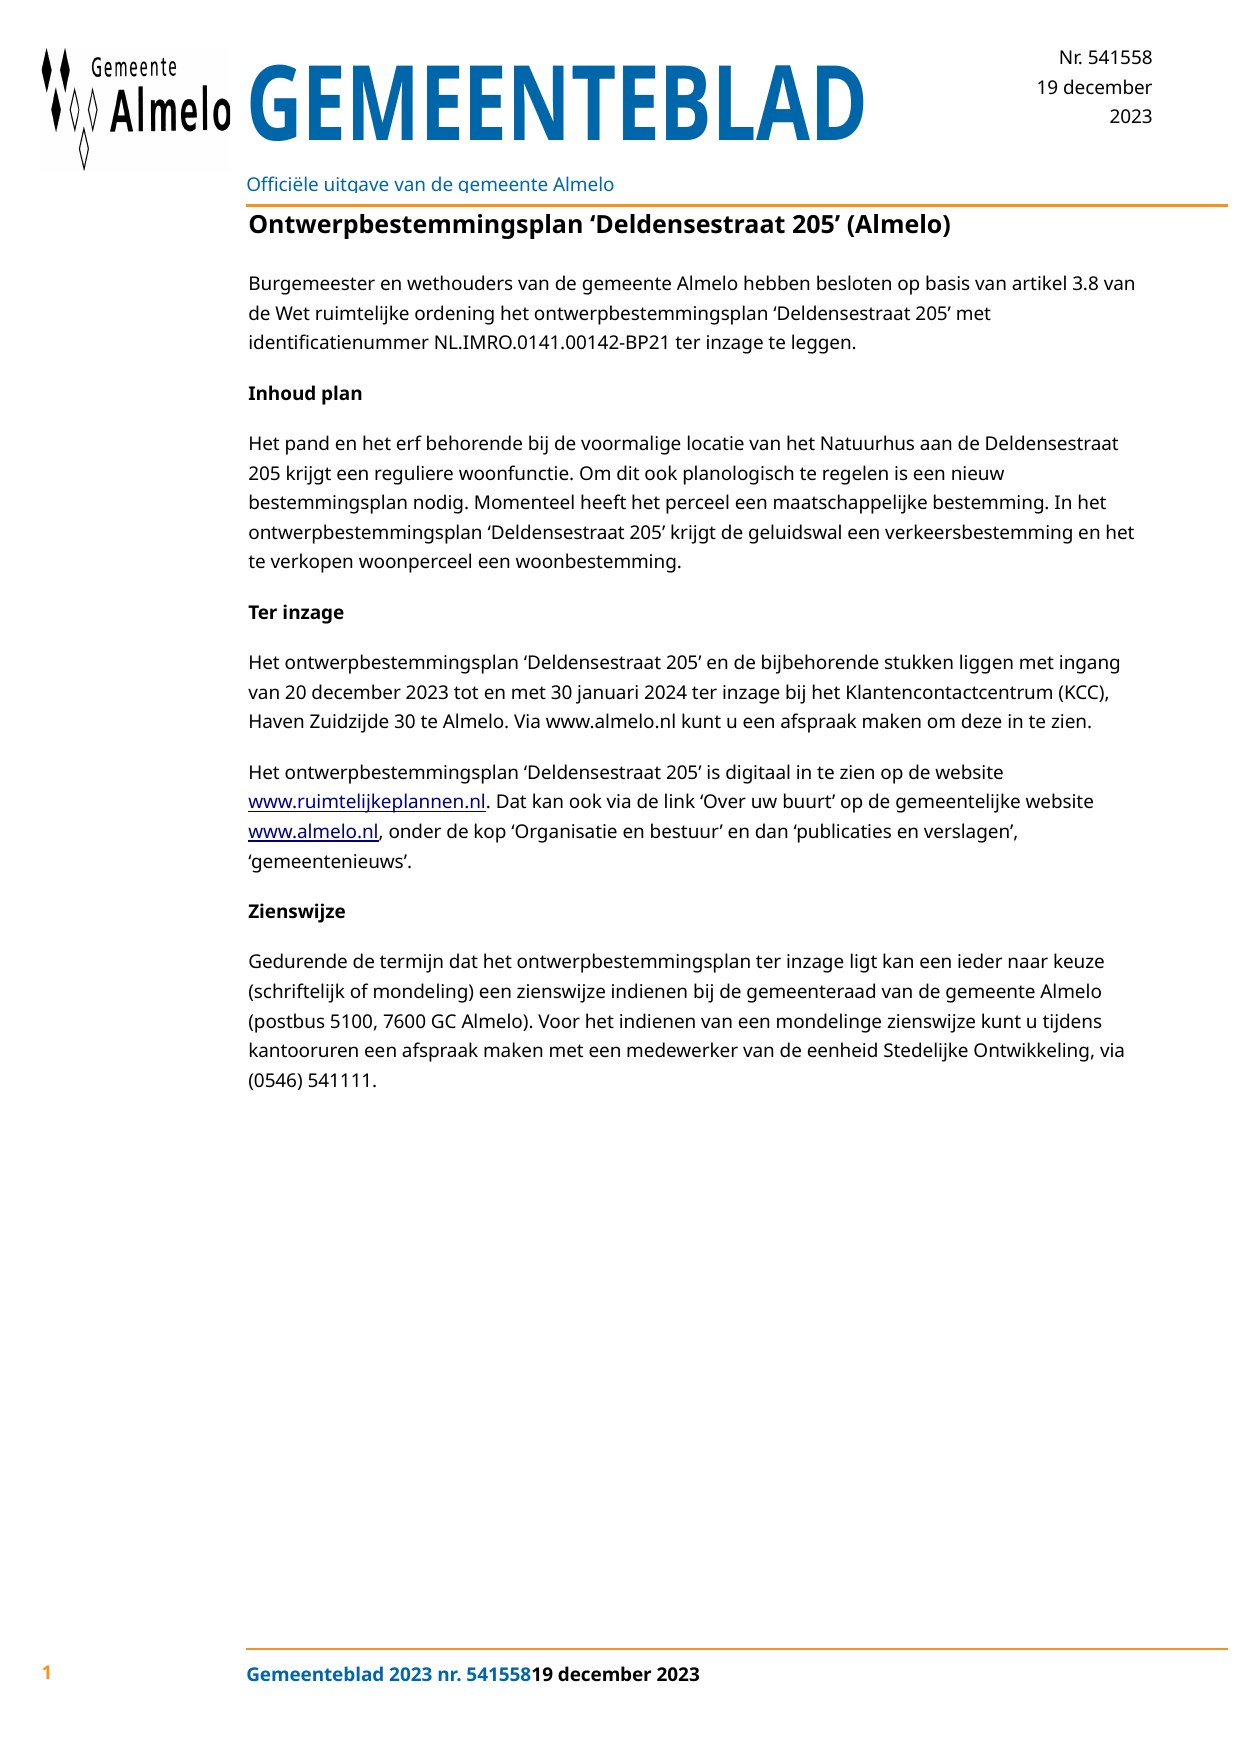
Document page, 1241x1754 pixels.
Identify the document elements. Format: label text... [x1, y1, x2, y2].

text Gedurende de termijn dat het ontwerpbestemmingsplan ter inzage ligt kan een ieder naar keuze (schriftelijk of mondeling) een zienswijze indienen bij de gemeenteraad van de gemeente Almelo (postbus 5100, 7600 GC Almelo). Voor het indienen van een mondelinge zienswijze kunt u tijdens kantooruren een afspraak maken met een medewerker van de eenheid Stedelijke Ontwikkeling, via (0546) 541111. [248, 949, 1152, 1093]
text Zienswijze [248, 898, 1152, 924]
text Het pand en het erf behorende bij de voormalige locatie van het Natuurhus aan de Deldensestraat 205 krijgt een reguliere woonfunctie. Om dit ook planologisch te regelen is een nieuw bestemmingsplan nodig. Momenteel heeft het perceel een maatschappelijke bestemming. In het ontwerpbestemmingsplan ‘Deldensestraat 205’ krijgt de geluidswal een verkeersbestemming en het te verkopen woonperceel een woonbestemming. [248, 430, 1152, 574]
text Ter inzage [248, 599, 1152, 625]
text Het ontwerpbestemmingsplan ‘Deldensestraat 205’ is digitaal in te zien op de website www.ruimtelijkeplannen.nl. Dat kan ook via de link ‘Over uw buurt’ op de gemeentelijke website www.almelo.nl, onder de kop ‘Organisatie en bestuur’ en dan ‘publicaties en verslagen’, ‘gemeentenieuws’. [248, 759, 1152, 873]
text Ontwerpbestemmingsplan ‘Deldensestraat 205’ (Almelo) [248, 207, 1152, 241]
text Het ontwerpbestemmingsplan ‘Deldensestraat 205’ en de bijbehorende stukken liggen met ingang van 20 december 2023 tot en met 30 januari 2024 ter inzage bij het Klantencontactcentrum (KCC), Haven Zuidzijde 30 te Almelo. Via www.almelo.nl kunt u een afspraak maken om deze in te zien. [248, 649, 1152, 734]
text Burgemeester en wethouders van de gemeente Almelo hebben besloten op basis van artikel 3.8 van de Wet ruimtelijke ordening het ontwerpbestemmingsplan ‘Deldensestraat 205’ met identificatienummer NL.IMRO.0141.00142-BP21 ter inzage te leggen. [248, 270, 1152, 355]
text Inhoud plan [248, 380, 1152, 406]
picture [41, 47, 231, 172]
